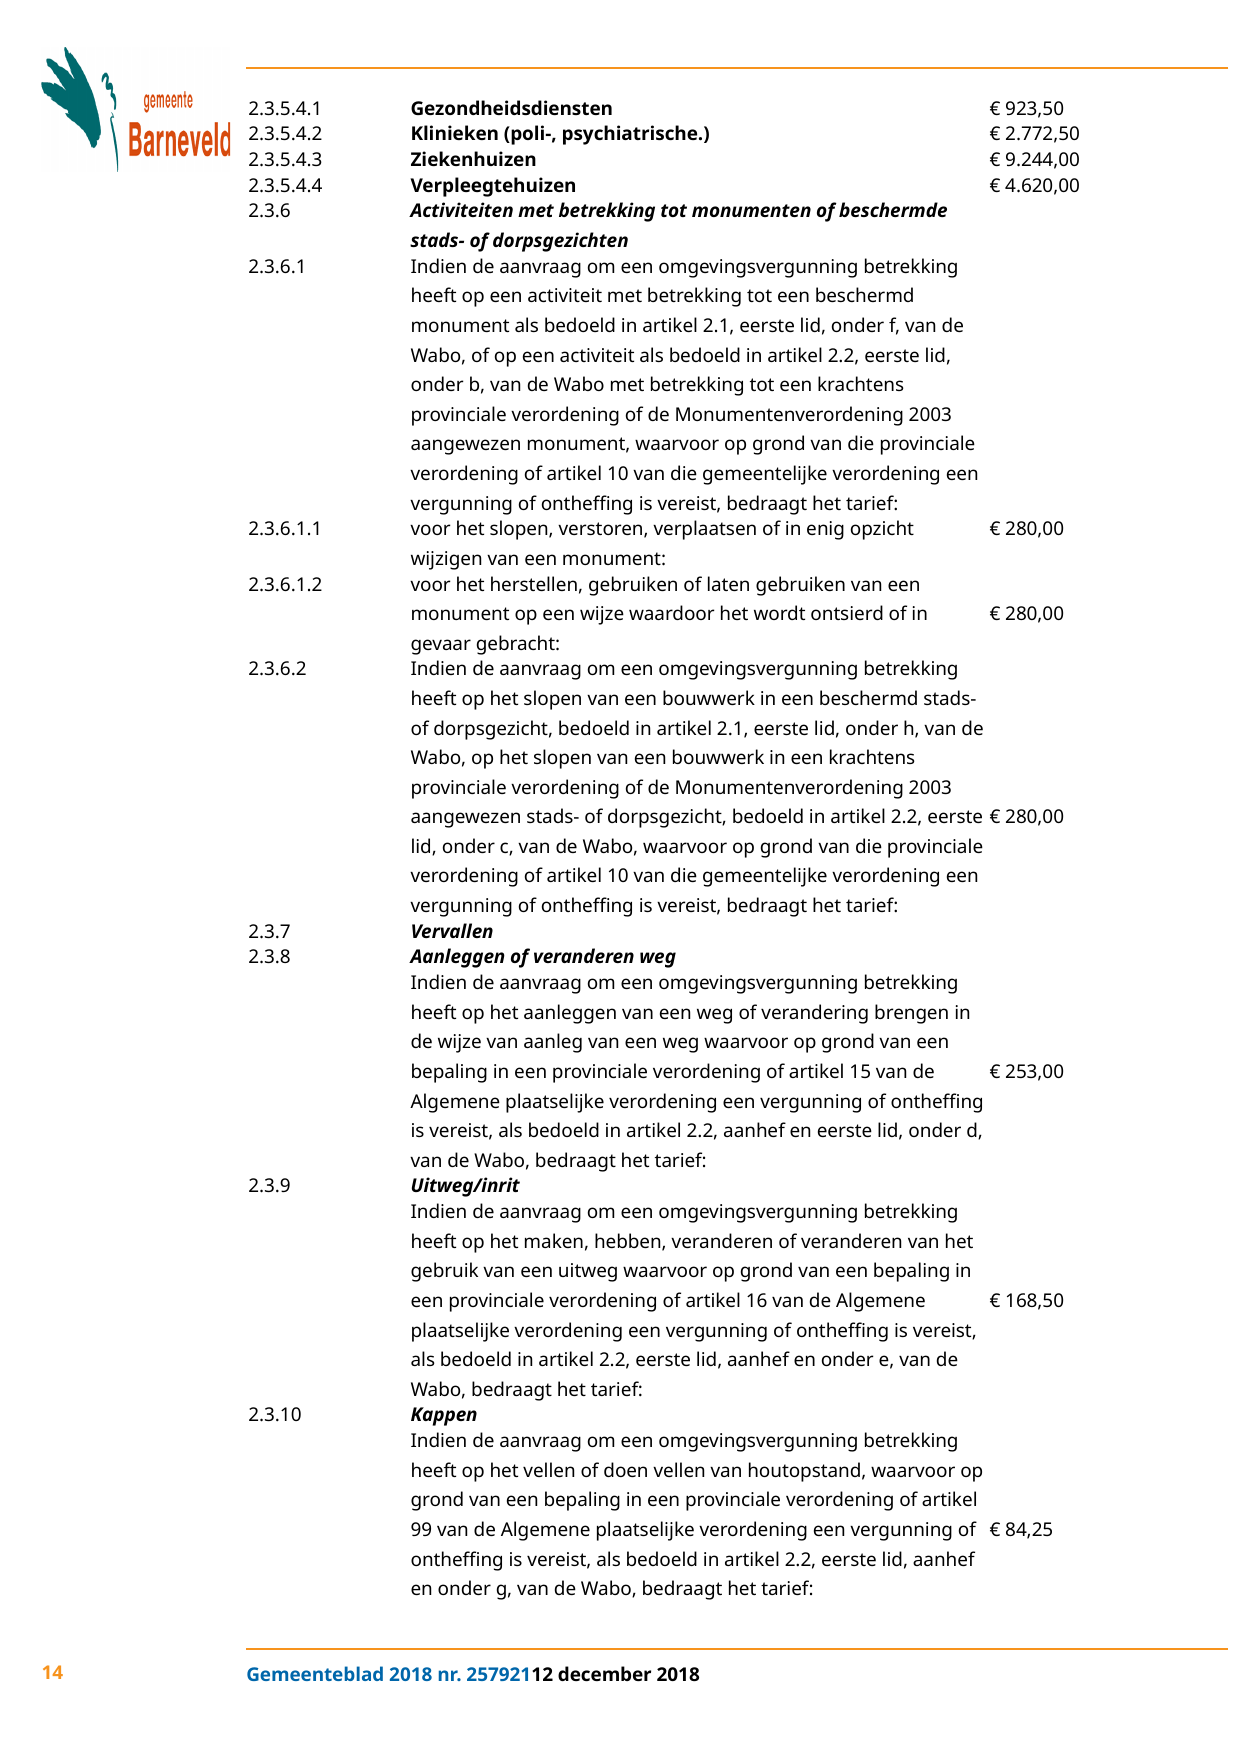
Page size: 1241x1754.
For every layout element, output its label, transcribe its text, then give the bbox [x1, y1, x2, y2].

table_cell [989, 1402, 1152, 1427]
table_cell € 168,50 [989, 1199, 1152, 1402]
table_cell Indien de aanvraag om een omgevingsvergunning betrekking heeft op een activiteit met betrekking tot een beschermd monument als bedoeld in artikel 2.1, eerste lid, onder f, van de Wabo, of op een activiteit als bedoeld in artikel 2.2, eerste lid, onder b, van de Wabo met betrekking tot een krachtens provinciale verordening of de Monumentenverordening 2003 aangewezen monument, waarvoor op grond van die provinciale verordening of artikel 10 van die gemeentelijke verordening een vergunning of ontheffing is vereist, bedraagt het tarief: [410, 253, 989, 515]
table_cell 2.3.5.4.3 [248, 146, 410, 172]
table_cell voor het slopen, verstoren, verplaatsen of in enig opzicht wijzigen van een monument: [410, 515, 989, 571]
table_cell Uitweg/inrit [410, 1173, 989, 1198]
table_cell Activiteiten met betrekking tot monumenten of beschermde stads- of dorpsgezichten [410, 198, 989, 253]
table_cell [989, 198, 1152, 253]
table_cell 2.3.5.4.2 [248, 121, 410, 146]
table_cell [989, 1173, 1152, 1198]
table_cell 2.3.10 [248, 1402, 410, 1427]
table_cell [248, 970, 410, 1173]
table_cell Kappen [410, 1402, 989, 1427]
table_cell € 9.244,00 [989, 146, 1152, 172]
table_cell 2.3.6.1.1 [248, 515, 410, 571]
table_cell 2.3.8 [248, 944, 410, 969]
table_cell € 84,25 [989, 1428, 1152, 1601]
table_cell € 280,00 [989, 515, 1152, 571]
table_cell 2.3.6.1.2 [248, 571, 410, 656]
table_cell 2.3.7 [248, 918, 410, 944]
table_cell Klinieken (poli-, psychiatrische.) [410, 121, 989, 146]
table_cell 2.3.6.1 [248, 253, 410, 515]
picture [41, 47, 231, 172]
table_cell Indien de aanvraag om een omgevingsvergunning betrekking heeft op het slopen van een bouwwerk in een beschermd stads- of dorpsgezicht, bedoeld in artikel 2.1, eerste lid, onder h, van de Wabo, op het slopen van een bouwwerk in een krachtens provinciale verordening of de Monumentenverordening 2003 aangewezen stads- of dorpsgezicht, bedoeld in artikel 2.2, eerste lid, onder c, van de Wabo, waarvoor op grond van die provinciale verordening of artikel 10 van die gemeentelijke verordening een vergunning of ontheffing is vereist, bedraagt het tarief: [410, 656, 989, 918]
table_cell voor het herstellen, gebruiken of laten gebruiken van een monument op een wijze waardoor het wordt ontsierd of in gevaar gebracht: [410, 571, 989, 656]
table_cell [989, 918, 1152, 944]
table_cell € 2.772,50 [989, 121, 1152, 146]
table_cell Indien de aanvraag om een omgevingsvergunning betrekking heeft op het vellen of doen vellen van houtopstand, waarvoor op grond van een bepaling in een provinciale verordening of artikel 99 van de Algemene plaatselijke verordening een vergunning of ontheffing is vereist, als bedoeld in artikel 2.2, eerste lid, aanhef en onder g, van de Wabo, bedraagt het tarief: [410, 1428, 989, 1601]
table_cell 2.3.6 [248, 198, 410, 253]
table_cell Vervallen [410, 918, 989, 944]
table_cell Indien de aanvraag om een omgevingsvergunning betrekking heeft op het aanleggen van een weg of verandering brengen in de wijze van aanleg van een weg waarvoor op grond van een bepaling in een provinciale verordening of artikel 15 van de Algemene plaatselijke verordening een vergunning of ontheffing is vereist, als bedoeld in artikel 2.2, aanhef en eerste lid, onder d, van de Wabo, bedraagt het tarief: [410, 970, 989, 1173]
table_cell [248, 1428, 410, 1601]
table_cell 2.3.6.2 [248, 656, 410, 918]
table_cell Indien de aanvraag om een omgevingsvergunning betrekking heeft op het maken, hebben, veranderen of veranderen van het gebruik van een uitweg waarvoor op grond van een bepaling in een provinciale verordening of artikel 16 van de Algemene plaatselijke verordening een vergunning of ontheffing is vereist, als bedoeld in artikel 2.2, eerste lid, aanhef en onder e, van de Wabo, bedraagt het tarief: [410, 1199, 989, 1402]
table_cell [989, 253, 1152, 515]
table_cell [248, 1199, 410, 1402]
table_cell Gezondheidsdiensten [410, 95, 989, 121]
table_cell € 253,00 [989, 970, 1152, 1173]
table_cell € 280,00 [989, 656, 1152, 918]
table_cell Ziekenhuizen [410, 146, 989, 172]
table_cell € 923,50 [989, 95, 1152, 121]
table_cell € 4.620,00 [989, 172, 1152, 198]
table_cell Verpleegtehuizen [410, 172, 989, 198]
table_cell 2.3.5.4.1 [248, 95, 410, 121]
table_cell 2.3.9 [248, 1173, 410, 1198]
table_cell 2.3.5.4.4 [248, 172, 410, 198]
table_cell € 280,00 [989, 571, 1152, 656]
table_cell [989, 944, 1152, 969]
table_cell Aanleggen of veranderen weg [410, 944, 989, 969]
